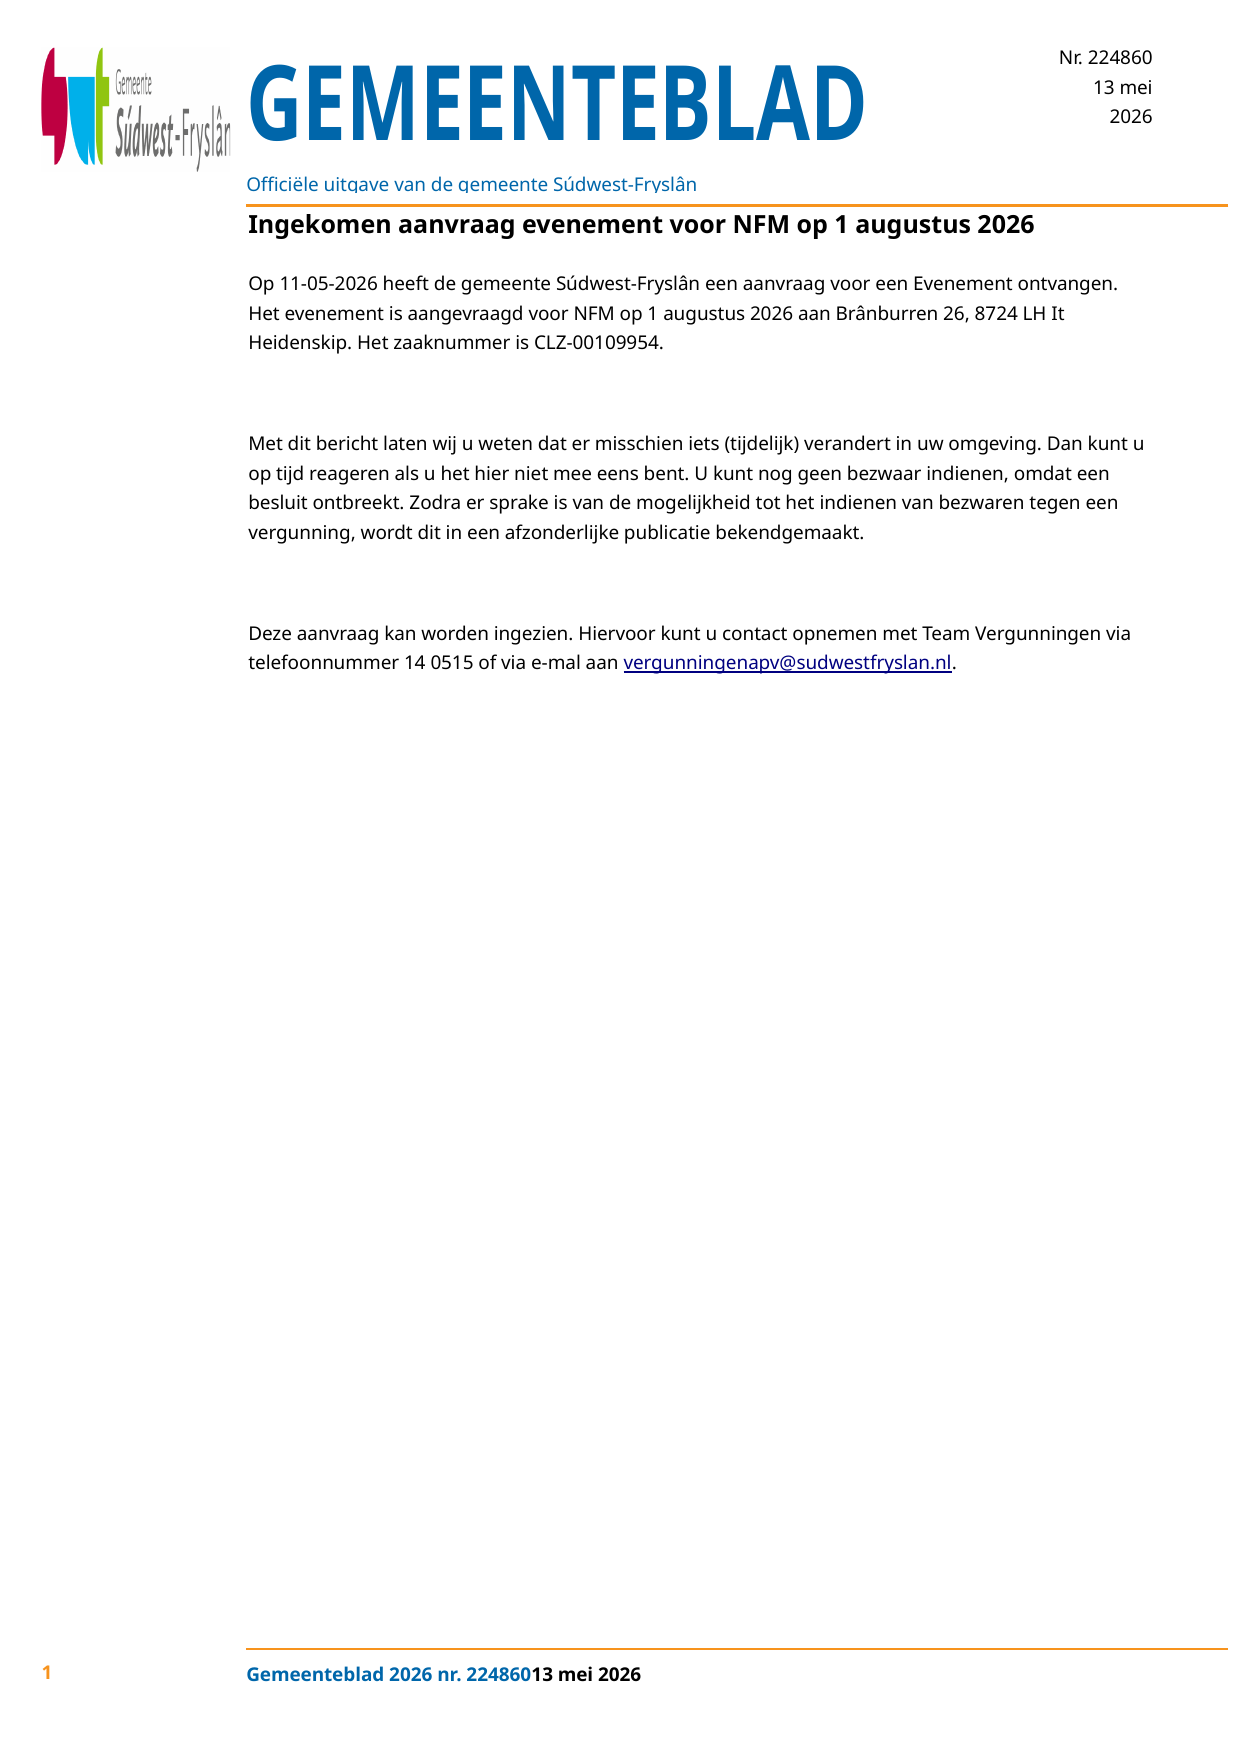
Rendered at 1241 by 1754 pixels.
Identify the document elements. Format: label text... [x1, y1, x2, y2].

text Deze aanvraag kan worden ingezien. Hiervoor kunt u contact opnemen met Team Vergunningen via telefoonnummer 14 0515 of via e-mal aan vergunningenapv@sudwestfryslan.nl. [248, 620, 1152, 675]
text Op 11-05-2026 heeft de gemeente Súdwest-Fryslân een aanvraag voor een Evenement ontvangen. Het evenement is aangevraagd voor NFM op 1 augustus 2026 aan Brânburren 26, 8724 LH It Heidenskip. Het zaaknummer is CLZ-00109954. [248, 270, 1152, 355]
text Ingekomen aanvraag evenement voor NFM op 1 augustus 2026 [248, 207, 1152, 241]
text Met dit bericht laten wij u weten dat er misschien iets (tijdelijk) verandert in uw omgeving. Dan kunt u op tijd reageren als u het hier niet mee eens bent. U kunt nog geen bezwaar indienen, omdat een besluit ontbreekt. Zodra er sprake is van de mogelijkheid tot het indienen van bezwaren tegen een vergunning, wordt dit in een afzonderlijke publicatie bekendgemaakt. [248, 430, 1152, 545]
picture [41, 47, 231, 172]
